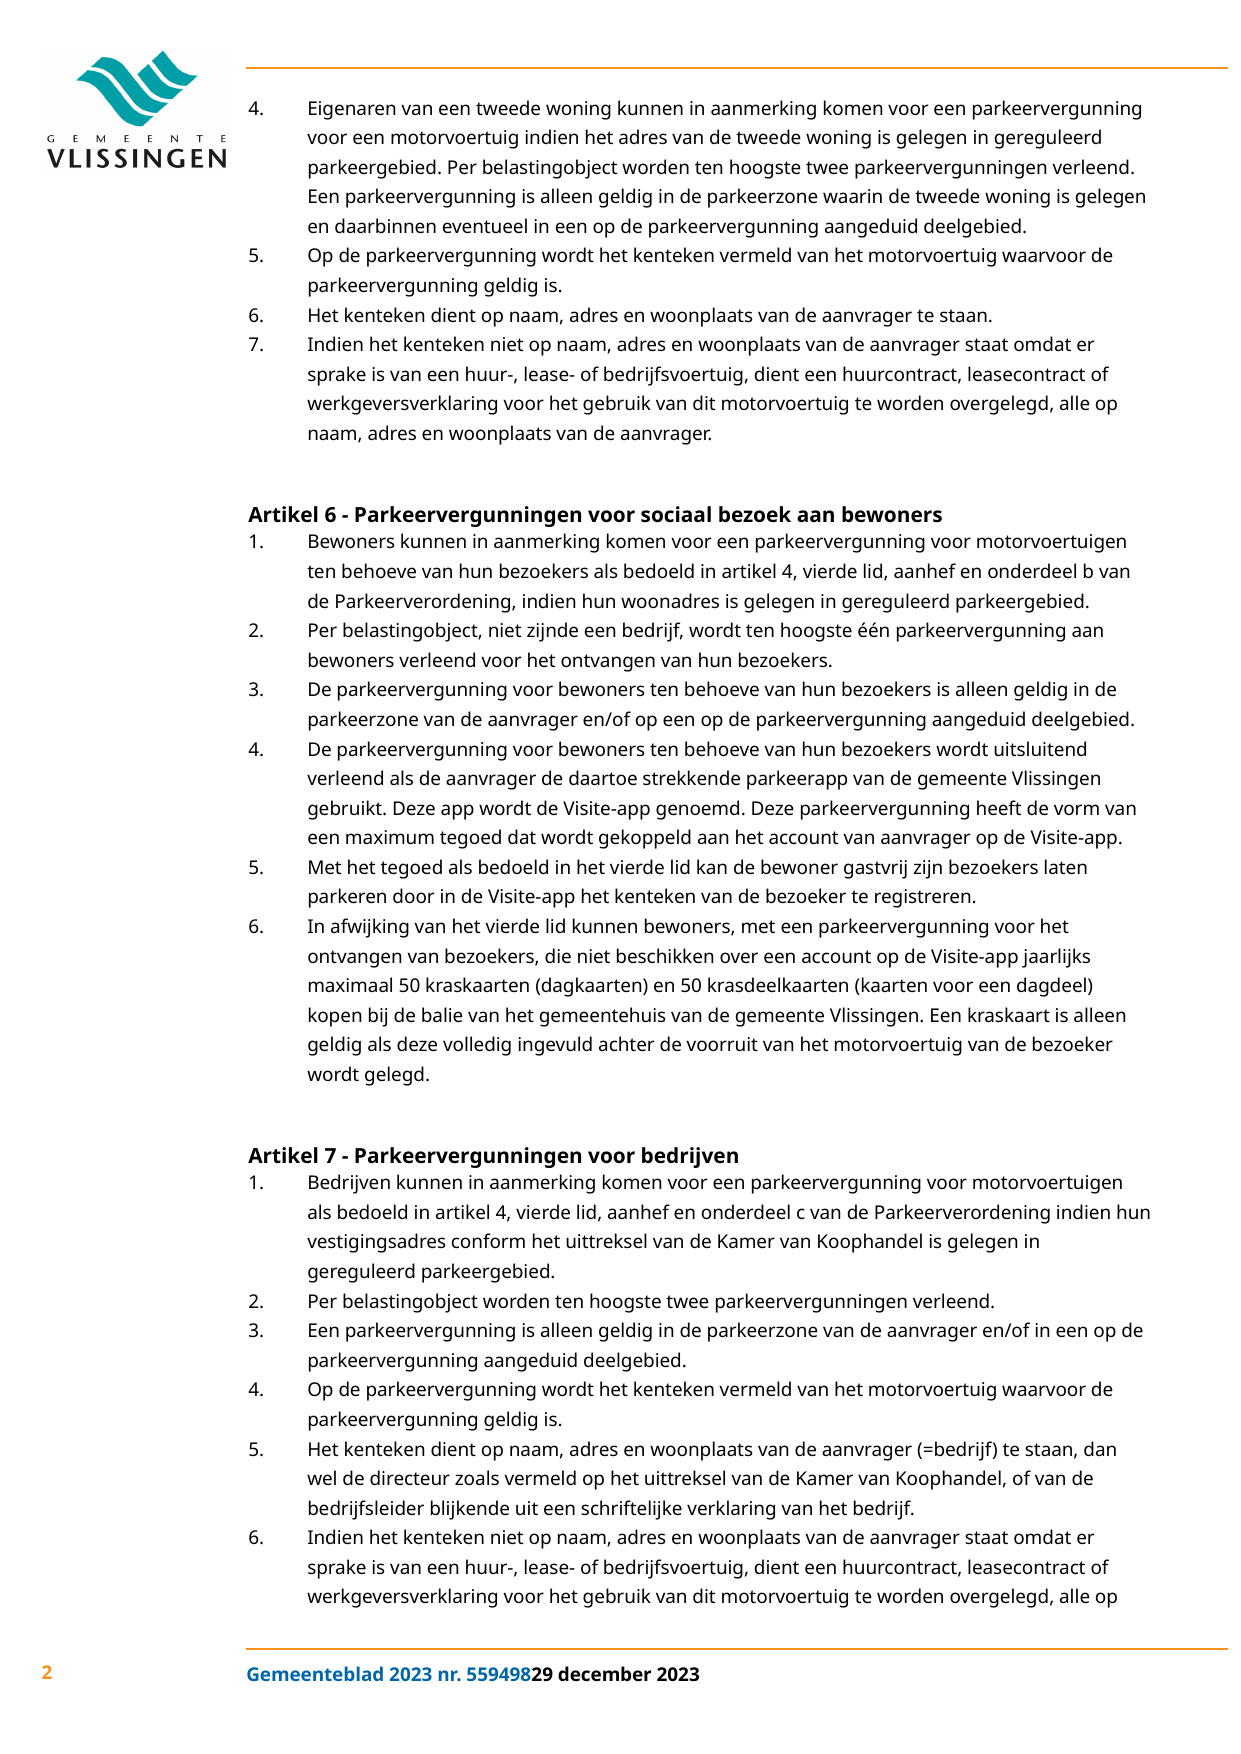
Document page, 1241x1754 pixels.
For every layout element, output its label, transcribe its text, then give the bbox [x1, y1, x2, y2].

list Op de parkeervergunning wordt het kenteken vermeld van het motorvoertuig waarvoor de parkeervergunning geldig is. [248, 1377, 1152, 1432]
list Met het tegoed als bedoeld in het vierde lid kan de bewoner gastvrij zijn bezoekers laten parkeren door in de Visite-app het kenteken van de bezoeker te registreren. [248, 854, 1152, 909]
list Eigenaren van een tweede woning kunnen in aanmerking komen voor een parkeervergunning voor een motorvoertuig indien het adres van de tweede woning is gelegen in gereguleerd parkeergebied. Per belastingobject worden ten hoogste twee parkeervergunningen verleend. Een parkeervergunning is alleen geldig in de parkeerzone waarin de tweede woning is gelegen en daarbinnen eventueel in een op de parkeervergunning aangeduid deelgebied. [248, 95, 1152, 239]
text Artikel 7 - Parkeervergunningen voor bedrijven [248, 1141, 1152, 1169]
list Per belastingobject, niet zijnde een bedrijf, wordt ten hoogste één parkeervergunning aan bewoners verleend voor het ontvangen van hun bezoekers. [248, 617, 1152, 673]
list Indien het kenteken niet op naam, adres en woonplaats van de aanvrager staat omdat er sprake is van een huur-, lease- of bedrijfsvoertuig, dient een huurcontract, leasecontract of werkgeversverklaring voor het gebruik van dit motorvoertuig te worden overgelegd, alle op naam, adres en woonplaats van de aanvrager. [248, 331, 1152, 446]
list Bewoners kunnen in aanmerking komen voor een parkeervergunning voor motorvoertuigen ten behoeve van hun bezoekers als bedoeld in artikel 4, vierde lid, aanhef en onderdeel b van de Parkeerverordening, indien hun woonadres is gelegen in gereguleerd parkeergebied. [248, 529, 1152, 613]
picture [41, 47, 231, 172]
list Een parkeervergunning is alleen geldig in de parkeerzone van de aanvrager en/of in een op de parkeervergunning aangeduid deelgebied. [248, 1317, 1152, 1373]
list Het kenteken dient op naam, adres en woonplaats van de aanvrager te staan. [248, 302, 1152, 328]
list In afwijking van het vierde lid kunnen bewoners, met een parkeervergunning voor het ontvangen van bezoekers, die niet beschikken over een account op de Visite-app jaarlijks maximaal 50 kraskaarten (dagkaarten) en 50 krasdeelkaarten (kaarten voor een dagdeel) kopen bij de balie van het gemeentehuis van de gemeente Vlissingen. Een kraskaart is alleen geldig als deze volledig ingevuld achter de voorruit van het motorvoertuig van de bezoeker wordt gelegd. [248, 913, 1152, 1087]
list Indien het kenteken niet op naam, adres en woonplaats van de aanvrager staat omdat er sprake is van een huur-, lease- of bedrijfsvoertuig, dient een huurcontract, leasecontract of werkgeversverklaring voor het gebruik van dit motorvoertuig te worden overgelegd, alle op [248, 1524, 1152, 1609]
list Op de parkeervergunning wordt het kenteken vermeld van het motorvoertuig waarvoor de parkeervergunning geldig is. [248, 243, 1152, 298]
list De parkeervergunning voor bewoners ten behoeve van hun bezoekers is alleen geldig in de parkeerzone van de aanvrager en/of op een op de parkeervergunning aangeduid deelgebied. [248, 677, 1152, 732]
list Bedrijven kunnen in aanmerking komen voor een parkeervergunning voor motorvoertuigen als bedoeld in artikel 4, vierde lid, aanhef en onderdeel c van de Parkeerverordening indien hun vestigingsadres conform het uittreksel van de Kamer van Koophandel is gelegen in gereguleerd parkeergebied. [248, 1169, 1152, 1284]
list Per belastingobject worden ten hoogste twee parkeervergunningen verleend. [248, 1288, 1152, 1314]
text Artikel 6 - Parkeervergunningen voor sociaal bezoek aan bewoners [248, 500, 1152, 529]
list Het kenteken dient op naam, adres en woonplaats van de aanvrager (=bedrijf) te staan, dan wel de directeur zoals vermeld op het uittreksel van de Kamer van Koophandel, of van de bedrijfsleider blijkende uit een schriftelijke verklaring van het bedrijf. [248, 1436, 1152, 1521]
list De parkeervergunning voor bewoners ten behoeve van hun bezoekers wordt uitsluitend verleend als de aanvrager de daartoe strekkende parkeerapp van de gemeente Vlissingen gebruikt. Deze app wordt de Visite-app genoemd. Deze parkeervergunning heeft de vorm van een maximum tegoed dat wordt gekoppeld aan het account van aanvrager op de Visite-app. [248, 736, 1152, 850]
